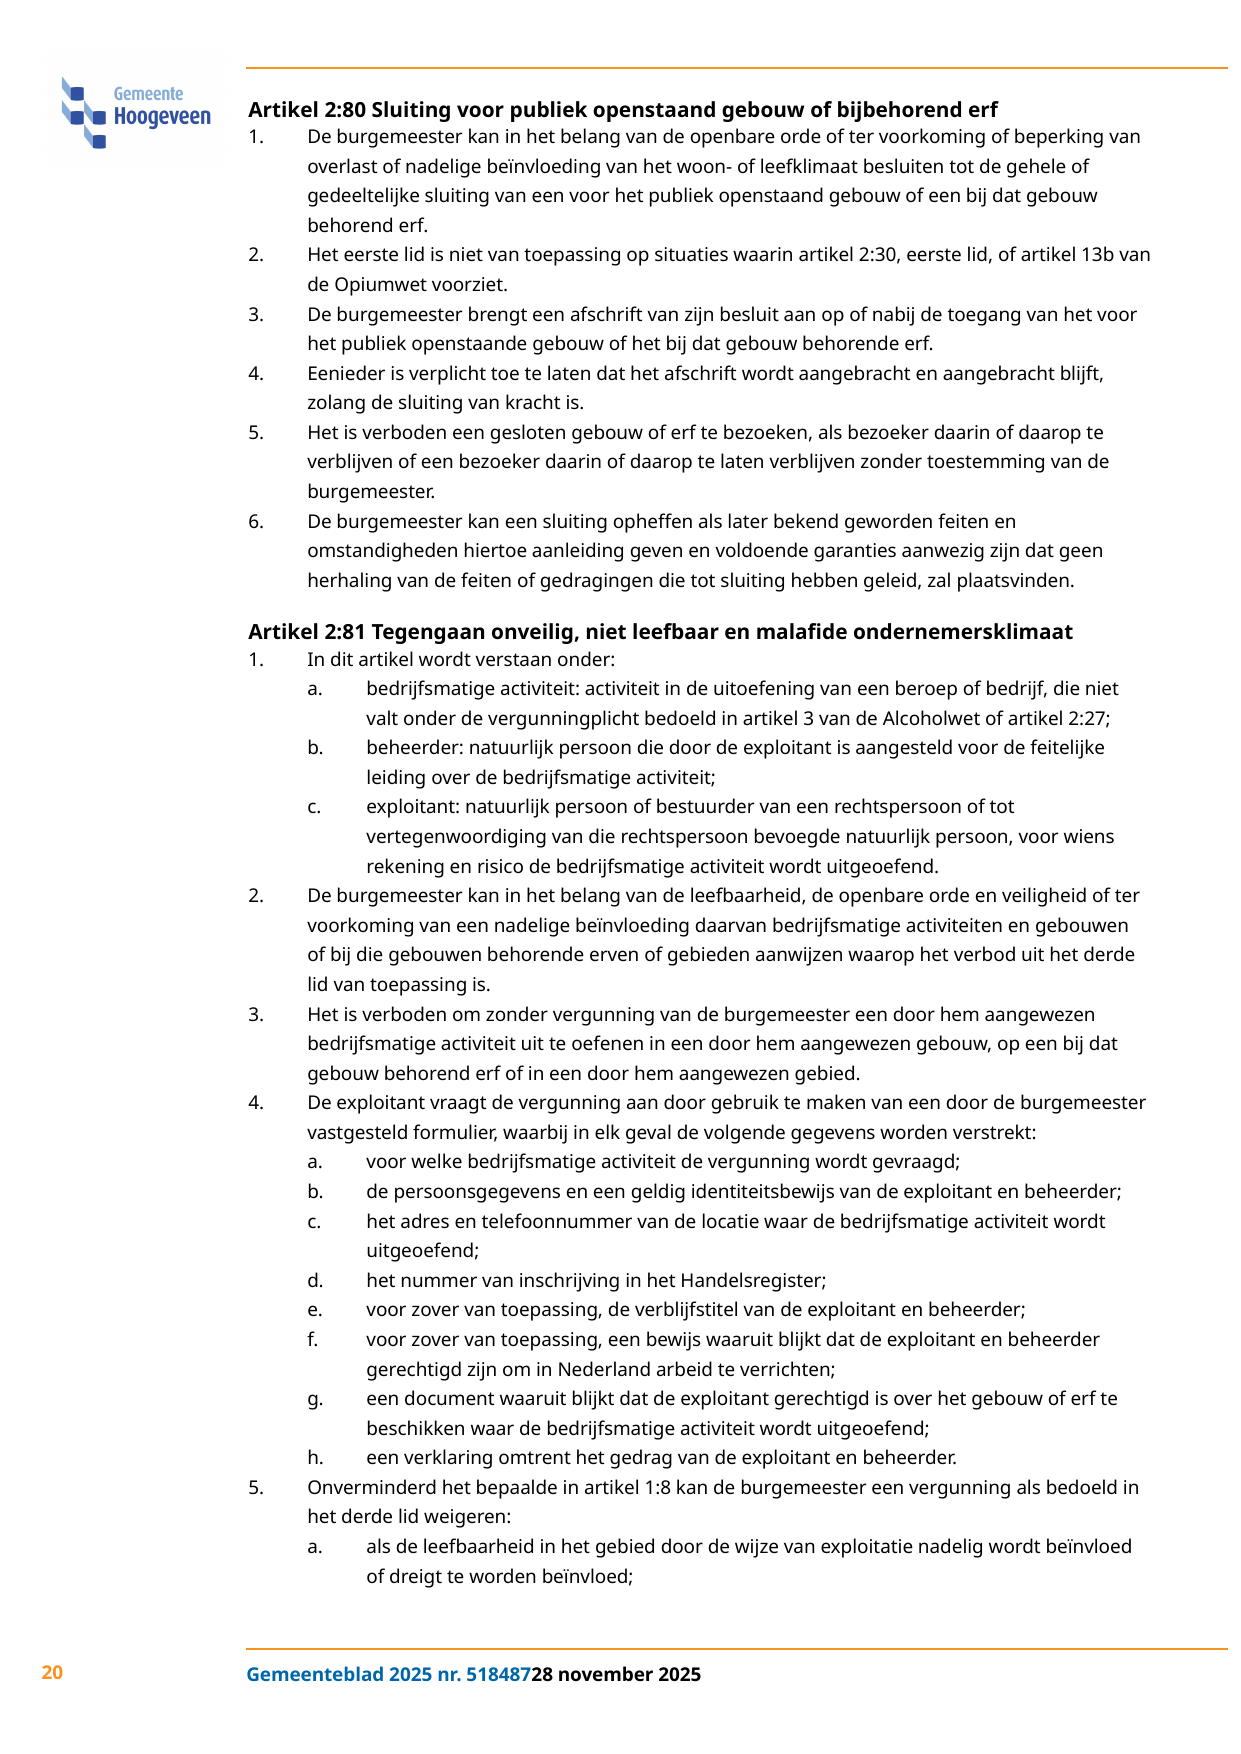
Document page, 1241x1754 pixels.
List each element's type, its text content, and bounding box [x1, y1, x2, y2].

list beheerder: natuurlijk persoon die door de exploitant is aangesteld voor de feitelijke leiding over de bedrijfsmatige activiteit; [307, 734, 1152, 790]
list exploitant: natuurlijk persoon of bestuurder van een rechtspersoon of tot vertegenwoordiging van die rechtspersoon bevoegde natuurlijk persoon, voor wiens rekening en risico de bedrijfsmatige activiteit wordt uitgeoefend. [307, 794, 1152, 879]
list een document waaruit blijkt dat de exploitant gerechtigd is over het gebouw of erf te beschikken waar de bedrijfsmatige activiteit wordt uitgeoefend; [307, 1385, 1152, 1441]
list De burgemeester kan een sluiting opheffen als later bekend geworden feiten en omstandigheden hiertoe aanleiding geven en voldoende garanties aanwezig zijn dat geen herhaling van de feiten of gedragingen die tot sluiting hebben geleid, zal plaatsvinden. [248, 508, 1152, 593]
list een verklaring omtrent het gedrag van de exploitant en beheerder. [307, 1444, 1152, 1470]
list Het eerste lid is niet van toepassing op situaties waarin artikel 2:30, eerste lid, of artikel 13b van de Opiumwet voorziet. [248, 242, 1152, 297]
list De burgemeester brengt een afschrift van zijn besluit aan op of nabij de toegang van het voor het publiek openstaande gebouw of het bij dat gebouw behorende erf. [248, 301, 1152, 356]
list voor zover van toepassing, de verblijfstitel van de exploitant en beheerder; [307, 1297, 1152, 1322]
picture [41, 47, 231, 172]
list voor welke bedrijfsmatige activiteit de vergunning wordt gevraagd; [307, 1149, 1152, 1174]
list Eenieder is verplicht toe te laten dat het afschrift wordt aangebracht en aangebracht blijft, zolang de sluiting van kracht is. [248, 360, 1152, 415]
list Het is verboden een gesloten gebouw of erf te bezoeken, als bezoeker daarin of daarop te verblijven of een bezoeker daarin of daarop te laten verblijven zonder toestemming van de burgemeester. [248, 419, 1152, 504]
list het nummer van inschrijving in het Handelsregister; [307, 1267, 1152, 1293]
list als de leefbaarheid in het gebied door de wijze van exploitatie nadelig wordt beïnvloed of dreigt te worden beïnvloed; [307, 1533, 1152, 1589]
list voor zover van toepassing, een bewijs waaruit blijkt dat de exploitant en beheerder gerechtigd zijn om in Nederland arbeid te verrichten; [307, 1326, 1152, 1382]
list Het is verboden om zonder vergunning van de burgemeester een door hem aangewezen bedrijfsmatige activiteit uit te oefenen in een door hem aangewezen gebouw, op een bij dat gebouw behorend erf of in een door hem aangewezen gebied. [248, 1001, 1152, 1086]
text Artikel 2:81 Tegengaan onveilig, niet leefbaar en malafide ondernemersklimaat [248, 617, 1152, 646]
list De burgemeester kan in het belang van de openbare orde of ter voorkoming of beperking van overlast of nadelige beïnvloeding van het woon- of leefklimaat besluiten tot de gehele of gedeeltelijke sluiting van een voor het publiek openstaand gebouw of een bij dat gebouw behorend erf. [248, 123, 1152, 238]
text Artikel 2:80 Sluiting voor publiek openstaand gebouw of bijbehorend erf [248, 95, 1152, 123]
list De burgemeester kan in het belang van de leefbaarheid, de openbare orde en veiligheid of ter voorkoming van een nadelige beïnvloeding daarvan bedrijfsmatige activiteiten en gebouwen of bij die gebouwen behorende erven of gebieden aanwijzen waarop het verbod uit het derde lid van toepassing is. [248, 882, 1152, 997]
list de persoonsgegevens en een geldig identiteitsbewijs van de exploitant en beheerder; [307, 1178, 1152, 1204]
list bedrijfsmatige activiteit: activiteit in de uitoefening van een beroep of bedrijf, die niet valt onder de vergunningplicht bedoeld in artikel 3 van de Alcoholwet of artikel 2:27; [307, 675, 1152, 731]
list In dit artikel wordt verstaan onder: [248, 646, 1152, 672]
list De exploitant vraagt de vergunning aan door gebruik te maken van een door de burgemeester vastgesteld formulier, waarbij in elk geval de volgende gegevens worden verstrekt: [248, 1089, 1152, 1145]
list het adres en telefoonnummer van de locatie waar de bedrijfsmatige activiteit wordt uitgeoefend; [307, 1208, 1152, 1263]
list Onverminderd het bepaalde in artikel 1:8 kan de burgemeester een vergunning als bedoeld in het derde lid weigeren: [248, 1474, 1152, 1529]
